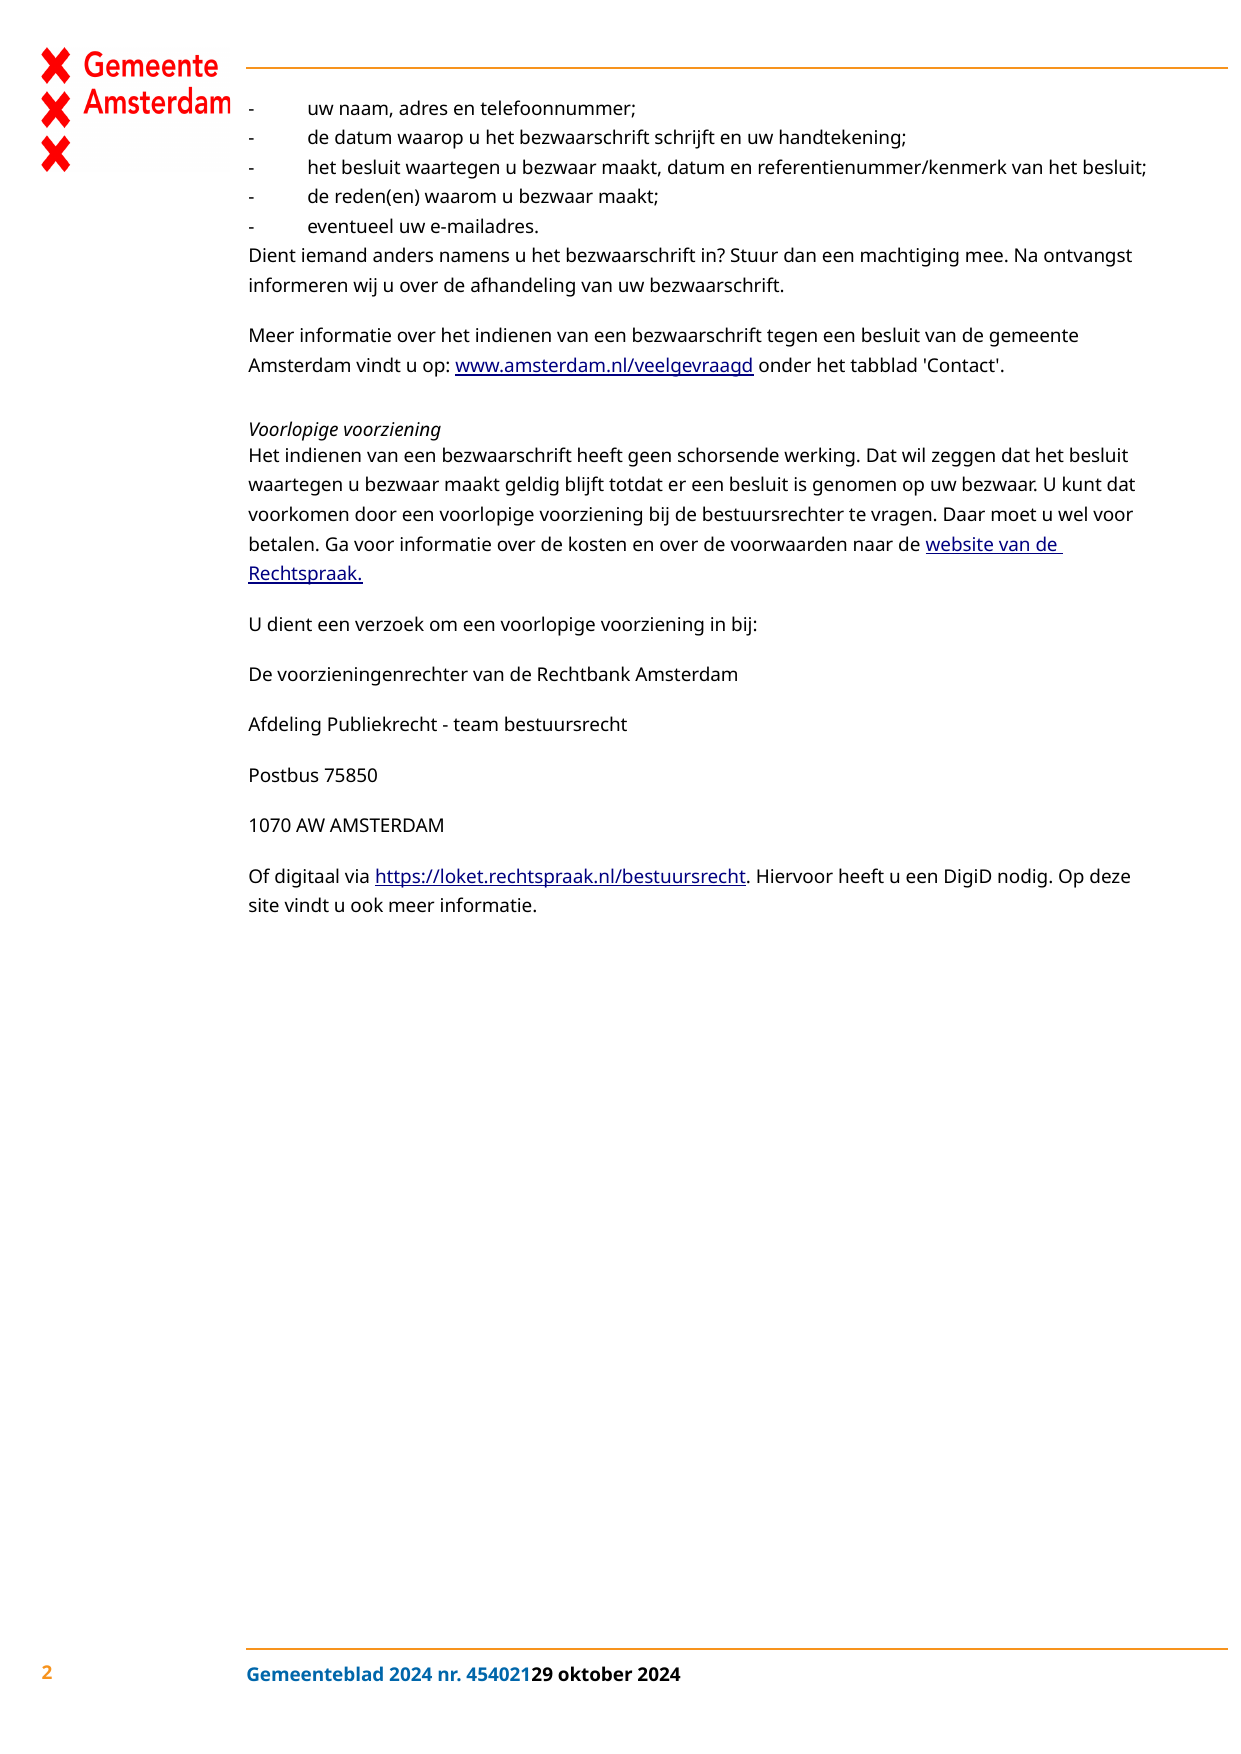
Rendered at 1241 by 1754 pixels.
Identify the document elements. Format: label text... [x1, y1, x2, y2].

list uw naam, adres en telefoonnummer; [248, 95, 1152, 121]
text Dient iemand anders namens u het bezwaarschrift in? Stuur dan een machtiging mee. Na ontvangst informeren wij u over de afhandeling van uw bezwaarschrift. [248, 243, 1152, 298]
list het besluit waartegen u bezwaar maakt, datum en referentienummer/kenmerk van het besluit; [248, 154, 1152, 180]
text Of digitaal via https://loket.rechtspraak.nl/bestuursrecht. Hiervoor heeft u een DigiD nodig. Op deze site vindt u ook meer informatie. [248, 863, 1152, 918]
text U dient een verzoek om een voorlopige voorziening in bij: [248, 611, 1152, 636]
text De voorzieningenrechter van de Rechtbank Amsterdam [248, 661, 1152, 687]
text 1070 AW AMSTERDAM [248, 812, 1152, 838]
text Postbus 75850 [248, 762, 1152, 788]
text Afdeling Publiekrecht - team bestuursrecht [248, 712, 1152, 737]
picture [41, 47, 231, 172]
text Het indienen van een bezwaarschrift heeft geen schorsende werking. Dat wil zeggen dat het besluit waartegen u bezwaar maakt geldig blijft totdat er een besluit is genomen op uw bezwaar. U kunt dat voorkomen door een voorlopige voorziening bij de bestuursrechter te vragen. Daar moet u wel voor betalen. Ga voor informatie over de kosten en over de voorwaarden naar de website van de Rechtspraak. [248, 442, 1152, 586]
list eventueel uw e-mailadres. [248, 213, 1152, 239]
text Voorlopige voorziening [248, 416, 1152, 442]
list de reden(en) waarom u bezwaar maakt; [248, 183, 1152, 209]
list de datum waarop u het bezwaarschrift schrijft en uw handtekening; [248, 124, 1152, 150]
text Meer informatie over het indienen van een bezwaarschrift tegen een besluit van de gemeente Amsterdam vindt u op: www.amsterdam.nl/veelgevraagd onder het tabblad 'Contact'. [248, 323, 1152, 378]
